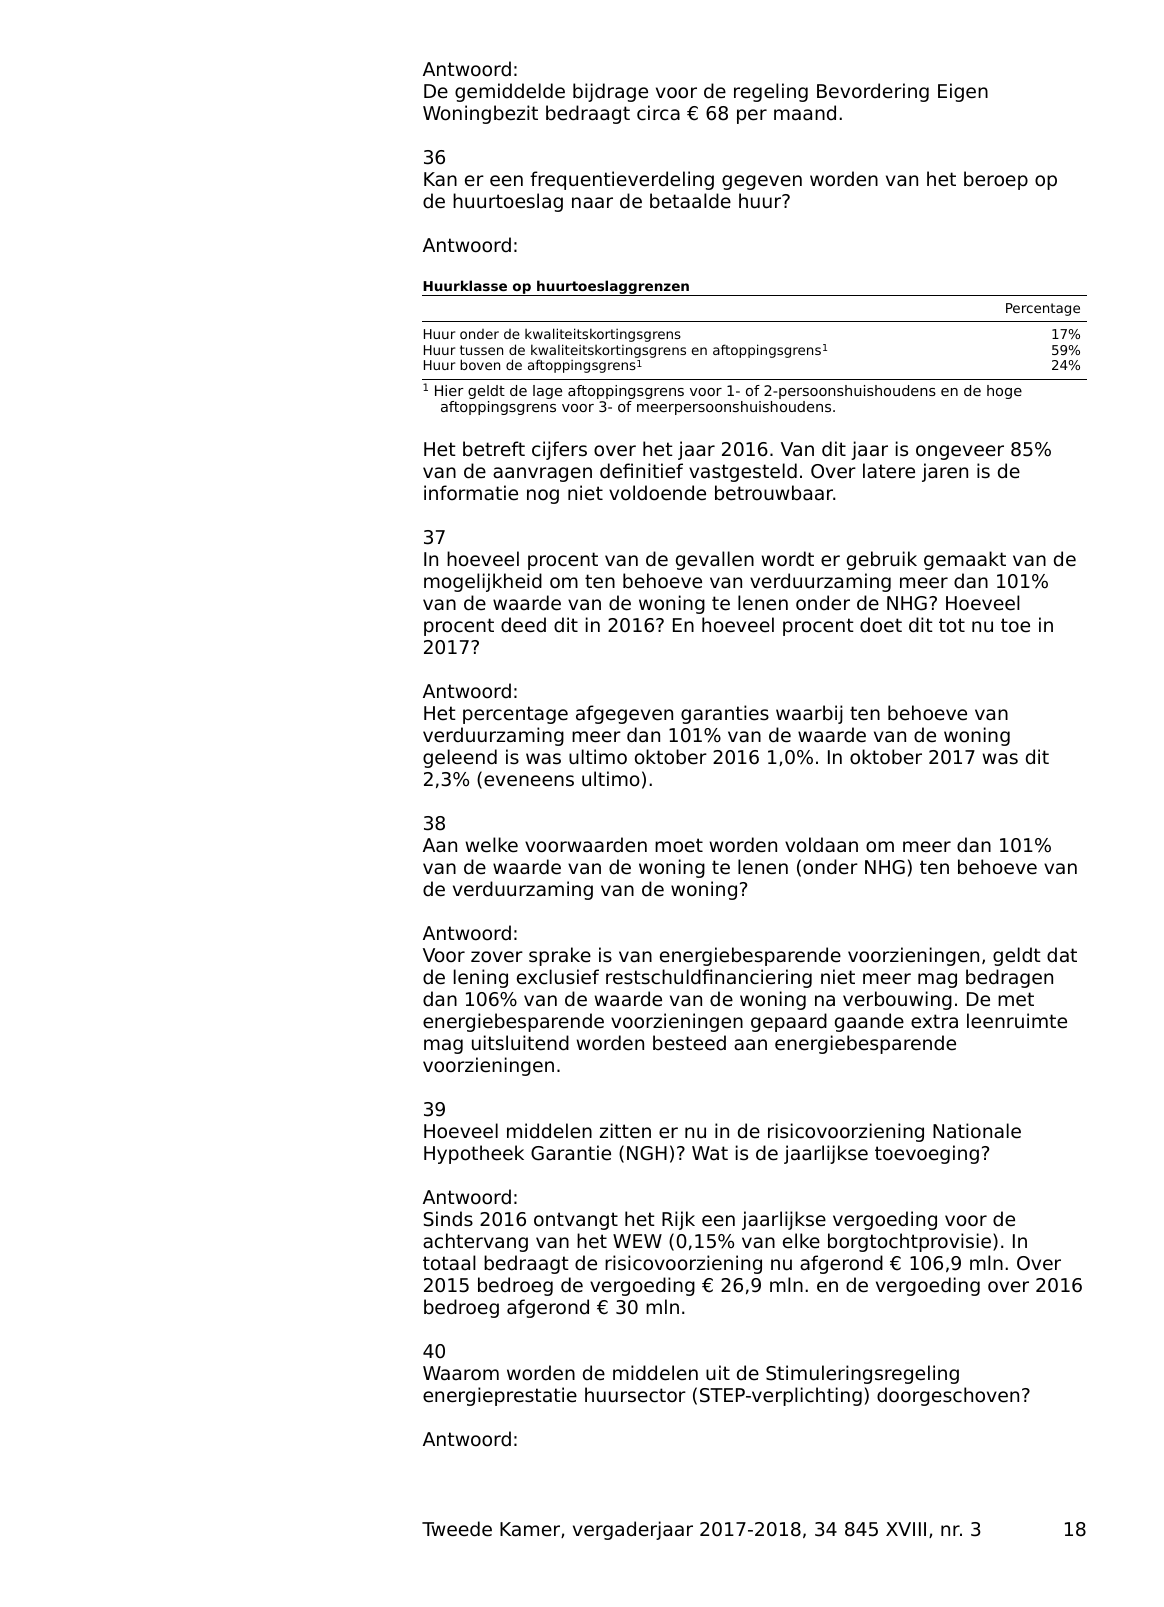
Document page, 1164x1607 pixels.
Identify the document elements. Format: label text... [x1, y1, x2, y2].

text Aan welke voorwaarden moet worden voldaan om meer dan 101% van de waarde van de woning te lenen (onder NHG) ten behoeve van de verduurzaming van de woning? [422, 835, 1087, 901]
table_cell Huur boven de aftoppingsgrens1 [422, 358, 983, 379]
text Het percentage afgegeven garanties waarbij ten behoeve van verduurzaming meer dan 101% van de waarde van de woning geleend is was ultimo oktober 2016 1,0%. In oktober 2017 was dit 2,3% (eveneens ultimo). [422, 703, 1087, 791]
text Antwoord: [422, 235, 1087, 257]
text Sinds 2016 ontvangt het Rijk een jaarlijkse vergoeding voor de achtervang van het WEW (0,15% van elke borgtochtprovisie). In totaal bedraagt de risicovoorziening nu afgerond € 106,9 mln. Over 2015 bedroeg de vergoeding € 26,9 mln. en de vergoeding over 2016 bedroeg afgerond € 30 mln. [422, 1209, 1087, 1319]
text 36 [422, 147, 1087, 169]
text Antwoord: [422, 1429, 1087, 1451]
text In hoeveel procent van de gevallen wordt er gebruik gemaakt van de mogelijkheid om ten behoeve van verduurzaming meer dan 101% van de waarde van de woning te lenen onder de NHG? Hoeveel procent deed dit in 2016? En hoeveel procent doet dit tot nu toe in 2017? [422, 549, 1087, 658]
table_cell 1 Hier geldt de lage aftoppingsgrens voor 1- of 2-persoonshuishoudens en de hoge aftoppingsgrens voor 3- of meerpersoonshuishoudens. [422, 380, 1087, 416]
text 40 [422, 1341, 1087, 1363]
table_cell 17% [983, 322, 1087, 342]
text Antwoord: [422, 1187, 1087, 1209]
table_cell Huur onder de kwaliteitskortingsgrens [422, 322, 983, 342]
table_cell Percentage [983, 296, 1087, 321]
table_cell 24% [983, 358, 1087, 379]
table_header Huurklasse op huurtoeslaggrenzen [422, 279, 1087, 295]
text Kan er een frequentieverdeling gegeven worden van het beroep op de huurtoeslag naar de betaalde huur? [422, 169, 1087, 213]
text Hoeveel middelen zitten er nu in de risicovoorziening Nationale Hypotheek Garantie (NGH)? Wat is de jaarlijkse toevoeging? [422, 1121, 1087, 1165]
text Antwoord: [422, 923, 1087, 945]
text 39 [422, 1099, 1087, 1121]
table_cell Huur tussen de kwaliteitskortingsgrens en aftoppingsgrens1 [422, 343, 983, 358]
text 37 [422, 527, 1087, 549]
table_cell 59% [983, 343, 1087, 358]
text 38 [422, 813, 1087, 835]
text Antwoord: [422, 59, 1087, 81]
text Antwoord: [422, 681, 1087, 703]
text Voor zover sprake is van energiebesparende voorzieningen, geldt dat de lening exclusief restschuldfinanciering niet meer mag bedragen dan 106% van de waarde van de woning na verbouwing. De met energiebesparende voorzieningen gepaard gaande extra leenruimte mag uitsluitend worden besteed aan energiebesparende voorzieningen. [422, 945, 1087, 1077]
text De gemiddelde bijdrage voor de regeling Bevordering Eigen Woningbezit bedraagt circa € 68 per maand. [422, 81, 1087, 125]
text Het betreft cijfers over het jaar 2016. Van dit jaar is ongeveer 85% van de aanvragen definitief vastgesteld. Over latere jaren is de informatie nog niet voldoende betrouwbaar. [422, 438, 1087, 504]
table_cell [422, 296, 983, 321]
text Waarom worden de middelen uit de Stimuleringsregeling energieprestatie huursector (STEP-verplichting) doorgeschoven? [422, 1363, 1087, 1407]
